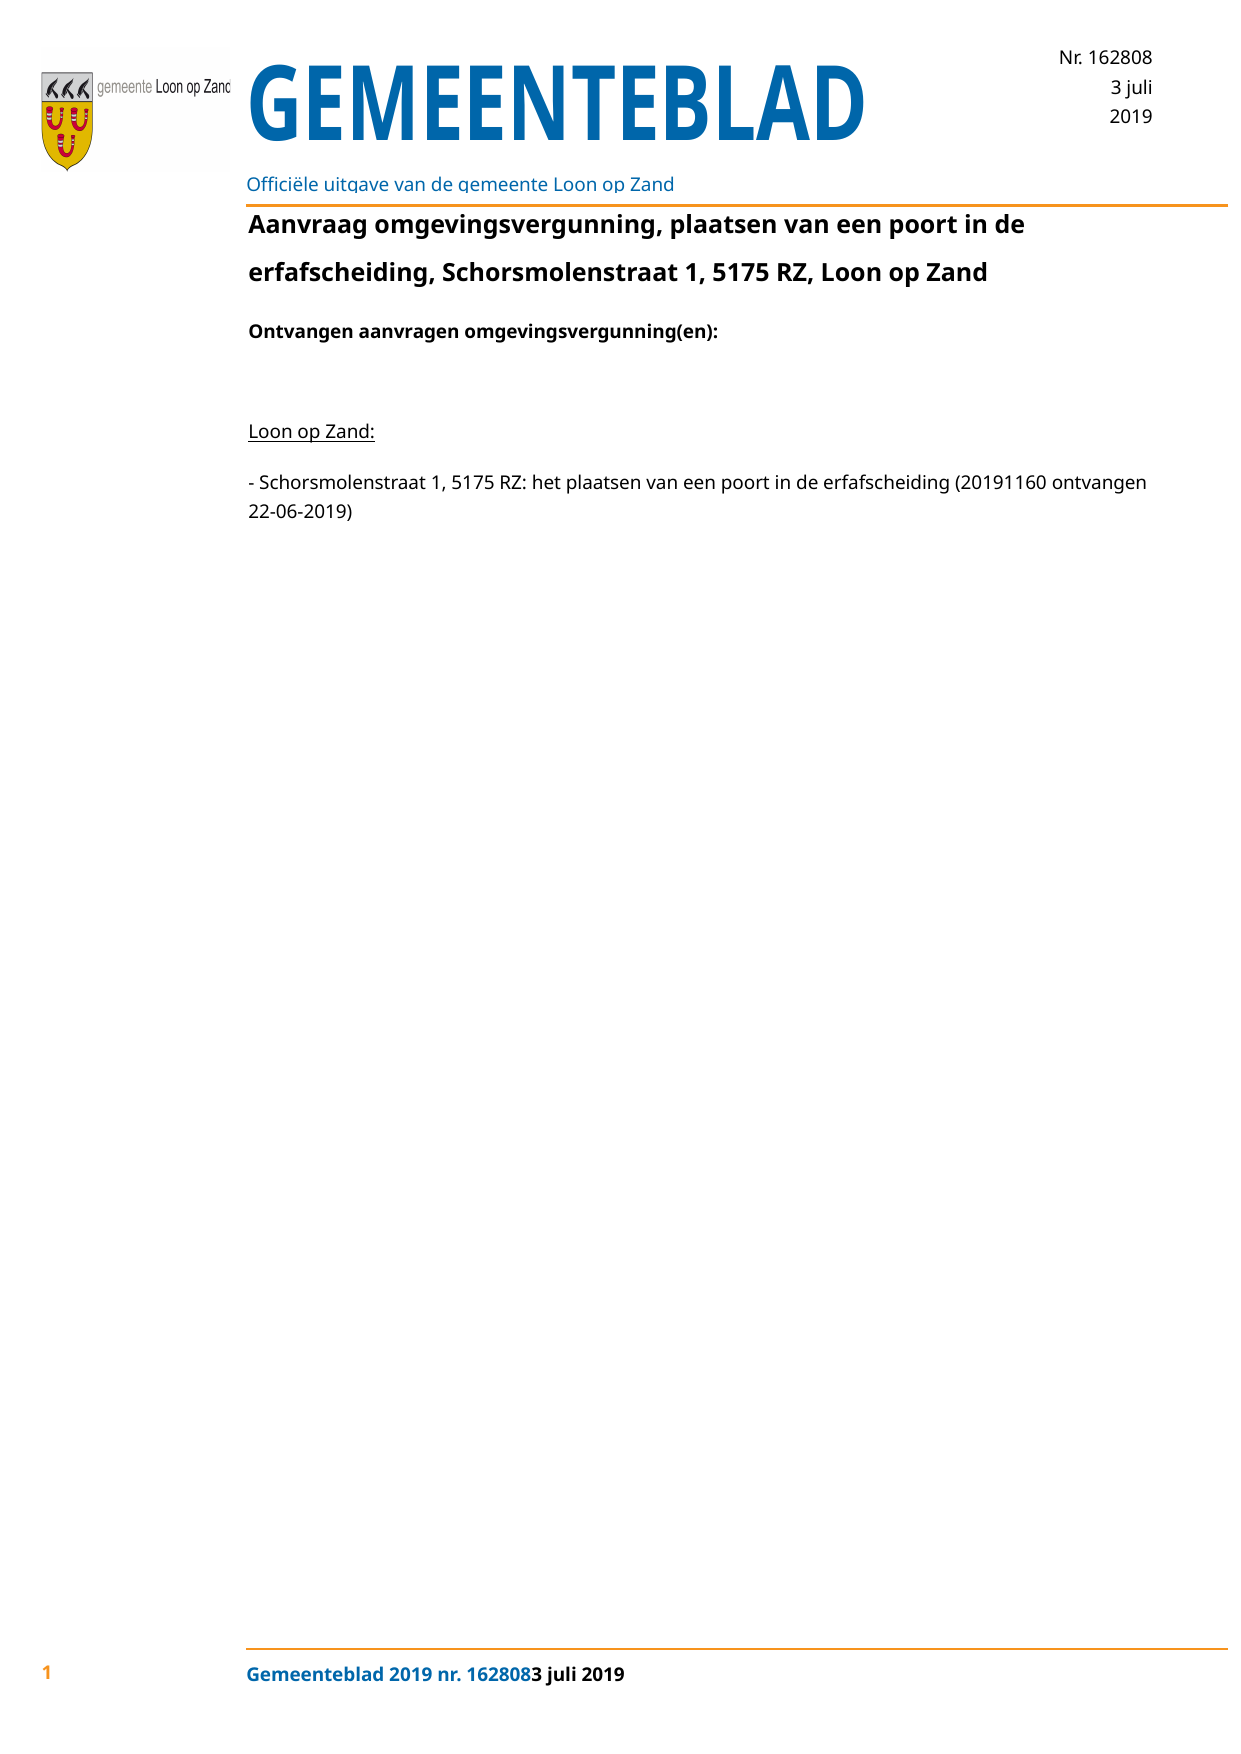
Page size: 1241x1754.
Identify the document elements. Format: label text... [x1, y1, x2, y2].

text Aanvraag omgevingsvergunning, plaatsen van een poort in de erfafscheiding, Schorsmolenstraat 1, 5175 RZ, Loon op Zand [248, 207, 1152, 288]
text Loon op Zand: [248, 419, 1152, 444]
picture [41, 47, 231, 172]
text - Schorsmolenstraat 1, 5175 RZ: het plaatsen van een poort in de erfafscheiding (20191160 ontvangen 22-06-2019) [248, 469, 1152, 524]
text Ontvangen aanvragen omgevingsvergunning(en): [248, 318, 1152, 344]
